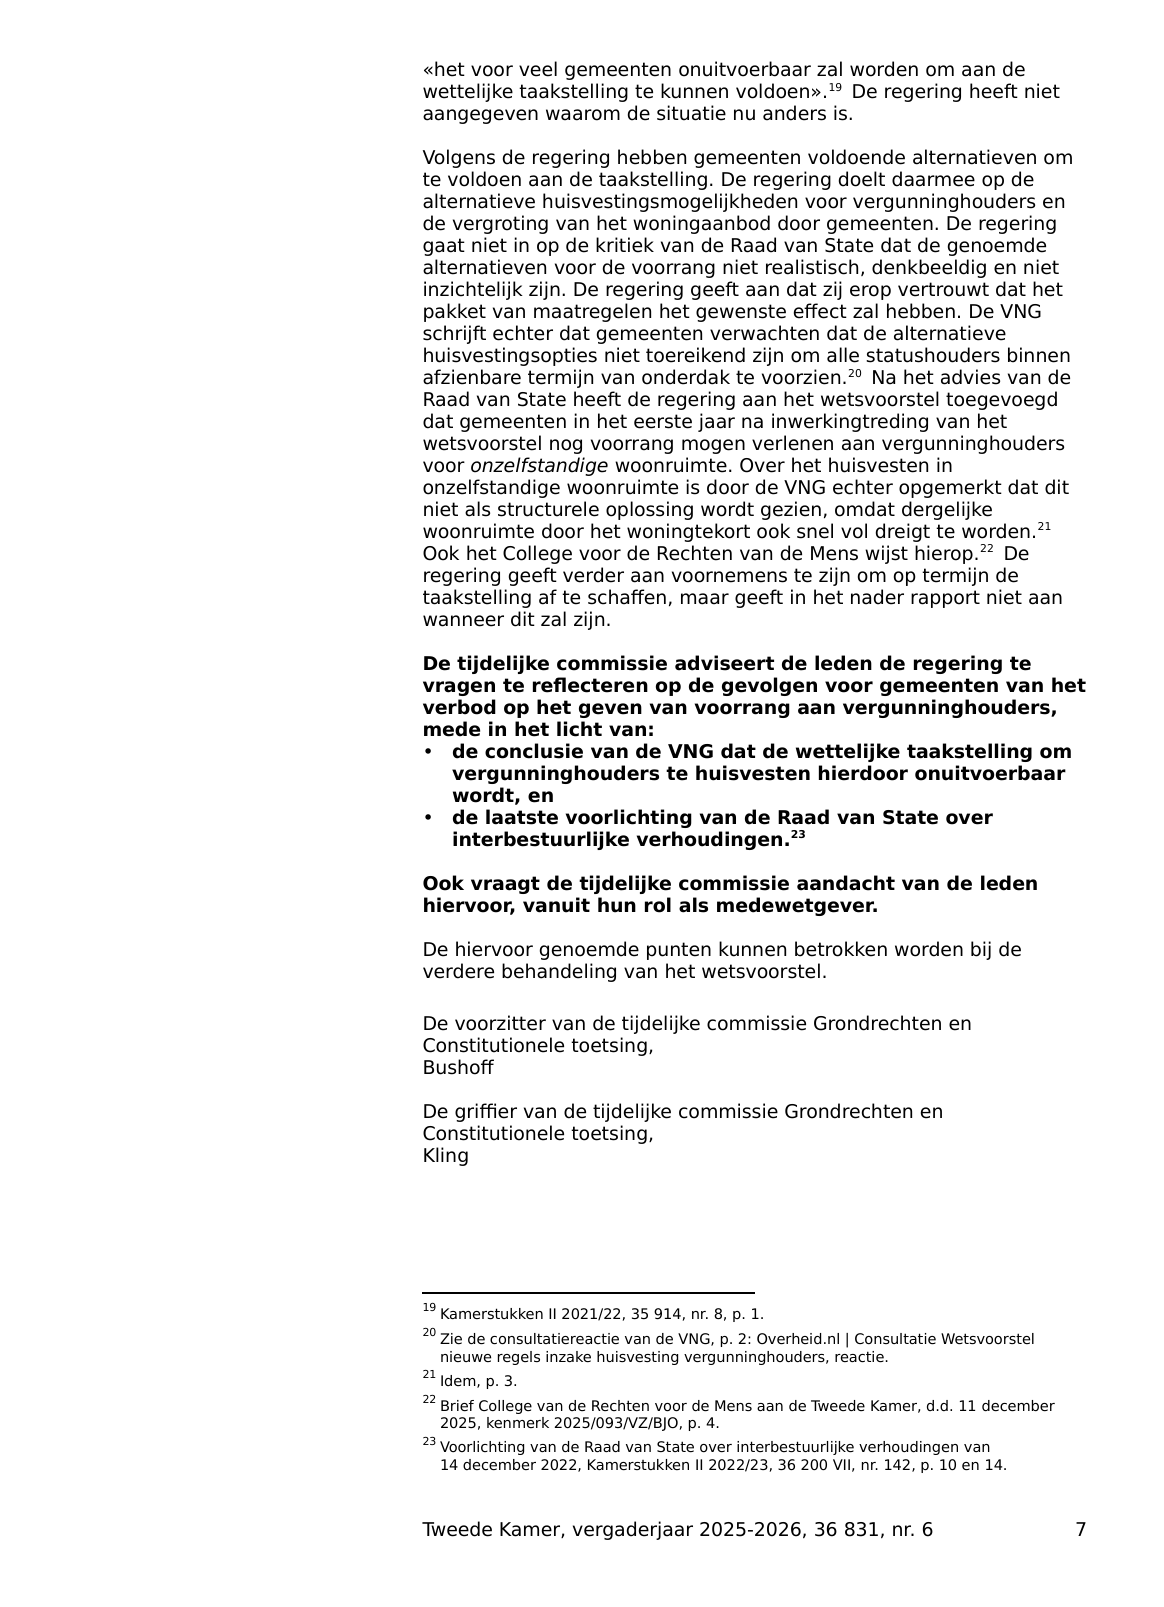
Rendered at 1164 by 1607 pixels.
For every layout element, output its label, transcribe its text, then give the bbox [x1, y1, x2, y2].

text • de laatste voorlichting van de Raad van State over interbestuurlijke verhoudingen. [422, 807, 1087, 851]
text Zie de consultatiereactie van de VNG, p. 2: Overheid.nl | Consultatie Wetsvoorstel nieuwe regels inzake huisvesting vergunninghouders, reactie. [422, 1327, 1087, 1366]
text Brief College van de Rechten voor de Mens aan de Tweede Kamer, d.d. 11 december 2025, kenmerk 2025/093/VZ/BJO, p. 4. [422, 1393, 1087, 1432]
text «het voor veel gemeenten onuitvoerbaar zal worden om aan de wettelijke taakstelling te kunnen voldoen». De regering heeft niet aangegeven waarom de situatie nu anders is. [422, 59, 1087, 125]
text Voorlichting van de Raad van State over interbestuurlijke verhoudingen van 14 december 2022, Kamerstukken II 2022/23, 36 200 VII, nr. 142, p. 10 en 14. [422, 1435, 1087, 1474]
text Kamerstukken II 2021/22, 35 914, nr. 8, p. 1. [422, 1302, 1087, 1324]
text Volgens de regering hebben gemeenten voldoende alternatieven om te voldoen aan de taakstelling. De regering doelt daarmee op de alternatieve huisvestingsmogelijkheden voor vergunninghouders en de vergroting van het woningaanbod door gemeenten. De regering gaat niet in op de kritiek van de Raad van State dat de genoemde alternatieven voor de voorrang niet realistisch, denkbeeldig en niet inzichtelijk zijn. De regering geeft aan dat zij erop vertrouwt dat het pakket van maatregelen het gewenste effect zal hebben. De VNG schrijft echter dat gemeenten verwachten dat de alternatieve huisvestingsopties niet toereikend zijn om alle statushouders binnen afzienbare termijn van onderdak te voorzien. Na het advies van de Raad van State heeft de regering aan het wetsvoorstel toegevoegd dat gemeenten in het eerste jaar na inwerkingtreding van het wetsvoorstel nog voorrang mogen verlenen aan vergunninghouders voor onzelfstandige woonruimte. Over het huisvesten in onzelfstandige woonruimte is door de VNG echter opgemerkt dat dit niet als structurele oplossing wordt gezien, omdat dergelijke woonruimte door het woningtekort ook snel vol dreigt te worden. Ook het College voor de Rechten van de Mens wijst hierop. De regering geeft verder aan voornemens te zijn om op termijn de taakstelling af te schaffen, maar geeft in het nader rapport niet aan wanneer dit zal zijn. [422, 147, 1087, 631]
text Ook vraagt de tijdelijke commissie aandacht van de leden hiervoor, vanuit hun rol als medewetgever. [422, 873, 1087, 917]
text De griffier van de tijdelijke commissie Grondrechten en Constitutionele toetsing, Kling [422, 1101, 1087, 1167]
text De hiervoor genoemde punten kunnen betrokken worden bij de verdere behandeling van het wetsvoorstel. [422, 939, 1087, 983]
text Idem, p. 3. [422, 1368, 1087, 1391]
text De tijdelijke commissie adviseert de leden de regering te vragen te reflecteren op de gevolgen voor gemeenten van het verbod op het geven van voorrang aan vergunninghouders, mede in het licht van: [422, 653, 1087, 741]
text • de conclusie van de VNG dat de wettelijke taakstelling om vergunninghouders te huisvesten hierdoor onuitvoerbaar wordt, en [422, 741, 1087, 807]
text De voorzitter van de tijdelijke commissie Grondrechten en Constitutionele toetsing, Bushoff [422, 1013, 1087, 1079]
